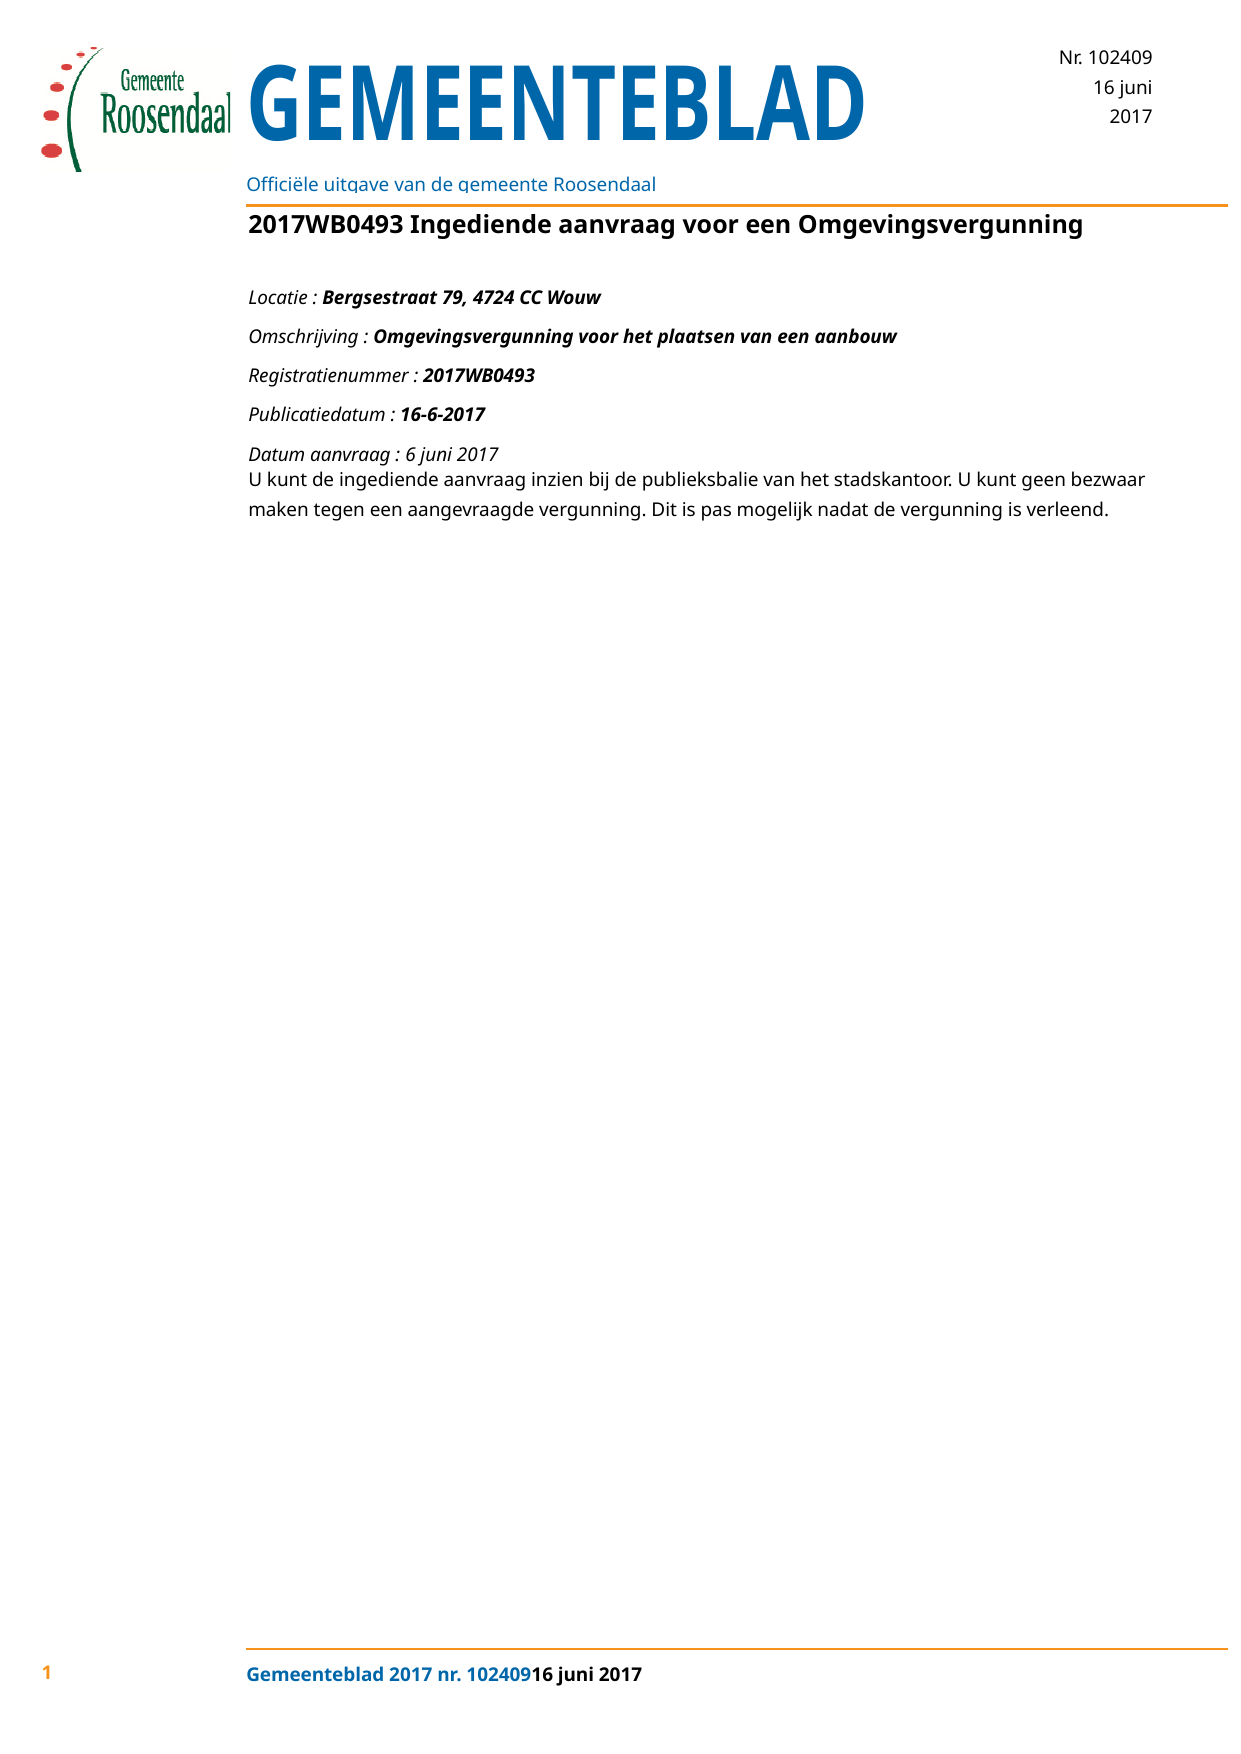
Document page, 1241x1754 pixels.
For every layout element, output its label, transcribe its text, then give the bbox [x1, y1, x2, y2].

text Omschrijving : Omgevingsvergunning voor het plaatsen van een aanbouw [248, 323, 1152, 349]
picture [41, 47, 231, 172]
text Datum aanvraag : 6 juni 2017 [248, 441, 1152, 467]
text 2017WB0493 Ingediende aanvraag voor een Omgevingsvergunning [248, 207, 1152, 241]
text Publicatiedatum : 16-6-2017 [248, 402, 1152, 427]
text Locatie : Bergsestraat 79, 4724 CC Wouw [248, 284, 1152, 309]
text U kunt de ingediende aanvraag inzien bij de publieksbalie van het stadskantoor. U kunt geen bezwaar maken tegen een aangevraagde vergunning. Dit is pas mogelijk nadat de vergunning is verleend. [248, 467, 1152, 522]
text Registratienummer : 2017WB0493 [248, 362, 1152, 388]
